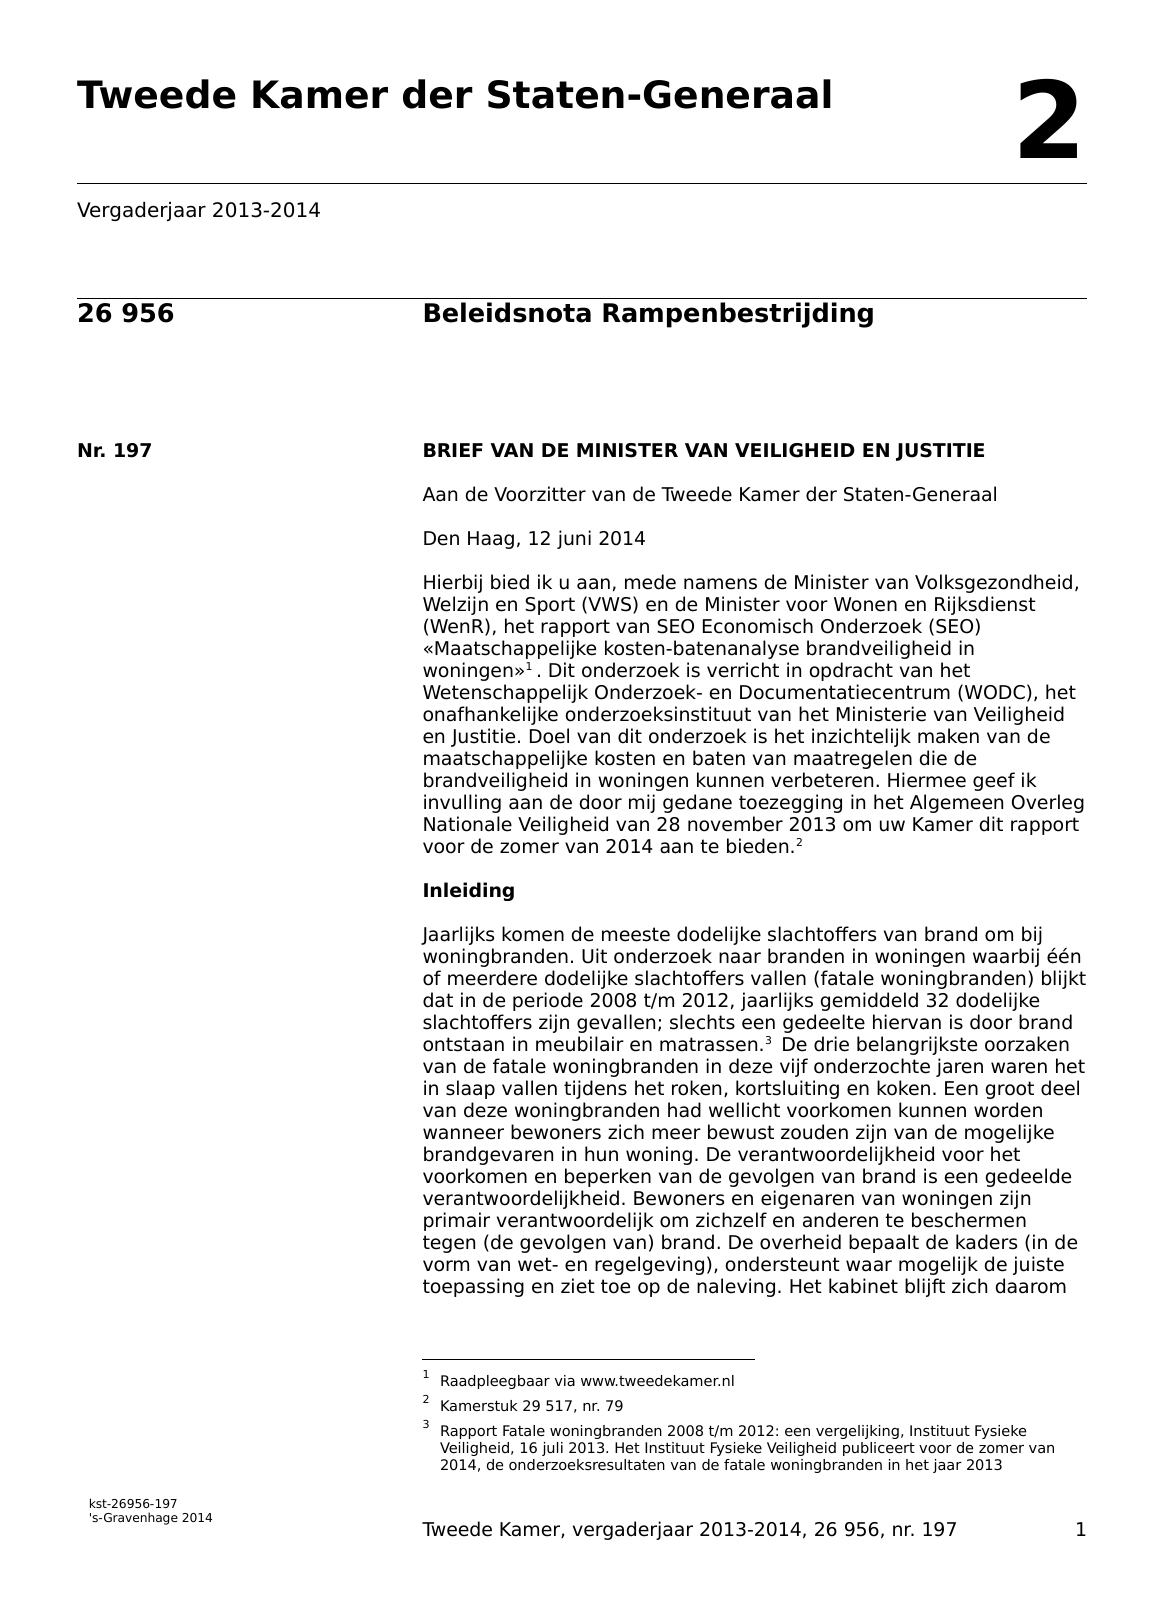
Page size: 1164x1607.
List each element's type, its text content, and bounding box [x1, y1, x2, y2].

text 's-Gravenhage 2014 [88, 1511, 323, 1525]
text Kamerstuk 29 517, nr. 79 [422, 1393, 1087, 1416]
text Jaarlijks komen de meeste dodelijke slachtoffers van brand om bij woningbranden. Uit onderzoek naar branden in woningen waarbij één of meerdere dodelijke slachtoffers vallen (fatale woningbranden) blijkt dat in de periode 2008 t/m 2012, jaarlijks gemiddeld 32 dodelijke slachtoffers zijn gevallen; slechts een gedeelte hiervan is door brand ontstaan in meubilair en matrassen. De drie belangrijkste oorzaken van de fatale woningbranden in deze vijf onderzochte jaren waren het in slaap vallen tijdens het roken, kortsluiting en koken. Een groot deel van deze woningbranden had wellicht voorkomen kunnen worden wanneer bewoners zich meer bewust zouden zijn van de mogelijke brandgevaren in hun woning. De verantwoordelijkheid voor het voorkomen en beperken van de gevolgen van brand is een gedeelde verantwoordelijkheid. Bewoners en eigenaren van woningen zijn primair verantwoordelijk om zichzelf en anderen te beschermen tegen (de gevolgen van) brand. De overheid bepaalt de kaders (in de vorm van wet- en regelgeving), ondersteunt waar mogelijk de juiste toepassing en ziet toe op de naleving. Het kabinet blijft zich daarom [422, 924, 1087, 1298]
text Hierbij bied ik u aan, mede namens de Minister van Volksgezondheid, Welzijn en Sport (VWS) en de Minister voor Wonen en Rijksdienst (WenR), het rapport van SEO Economisch Onderzoek (SEO) «Maatschappelijke kosten-batenanalyse brandveiligheid in woningen». Dit onderzoek is verricht in opdracht van het Wetenschappelijk Onderzoek- en Documentatiecentrum (WODC), het onafhankelijke onderzoeksinstituut van het Ministerie van Veiligheid en Justitie. Doel van dit onderzoek is het inzichtelijk maken van de maatschappelijke kosten en baten van maatregelen die de brandveiligheid in woningen kunnen verbeteren. Hiermee geef ik invulling aan de door mij gedane toezegging in het Algemeen Overleg Nationale Veiligheid van 28 november 2013 om uw Kamer dit rapport voor de zomer van 2014 aan te bieden. [422, 572, 1087, 858]
table_header 2 [886, 59, 1087, 183]
subtitle 26 956 Beleidsnota Rampenbestrijding [77, 299, 1087, 329]
text Aan de Voorzitter van de Tweede Kamer der Staten-Generaal [422, 484, 1087, 506]
subtitle Nr. 197 BRIEF VAN DE MINISTER VAN VEILIGHEID EN JUSTITIE [77, 440, 1087, 462]
table_header Tweede Kamer der Staten-Generaal [77, 59, 886, 183]
text Raadpleegbaar via www.tweedekamer.nl [422, 1368, 1087, 1391]
text kst-26956-197 [88, 1497, 323, 1511]
subtitle Inleiding [422, 880, 1087, 902]
text Rapport Fatale woningbranden 2008 t/m 2012: een vergelijking, Instituut Fysieke Veiligheid, 16 juli 2013. Het Instituut Fysieke Veiligheid publiceert voor de zomer van 2014, de onderzoeksresultaten van de fatale woningbranden in het jaar 2013 [422, 1418, 1087, 1474]
table_cell Vergaderjaar 2013-2014 [77, 184, 1087, 298]
text Den Haag, 12 juni 2014 [422, 528, 1087, 550]
